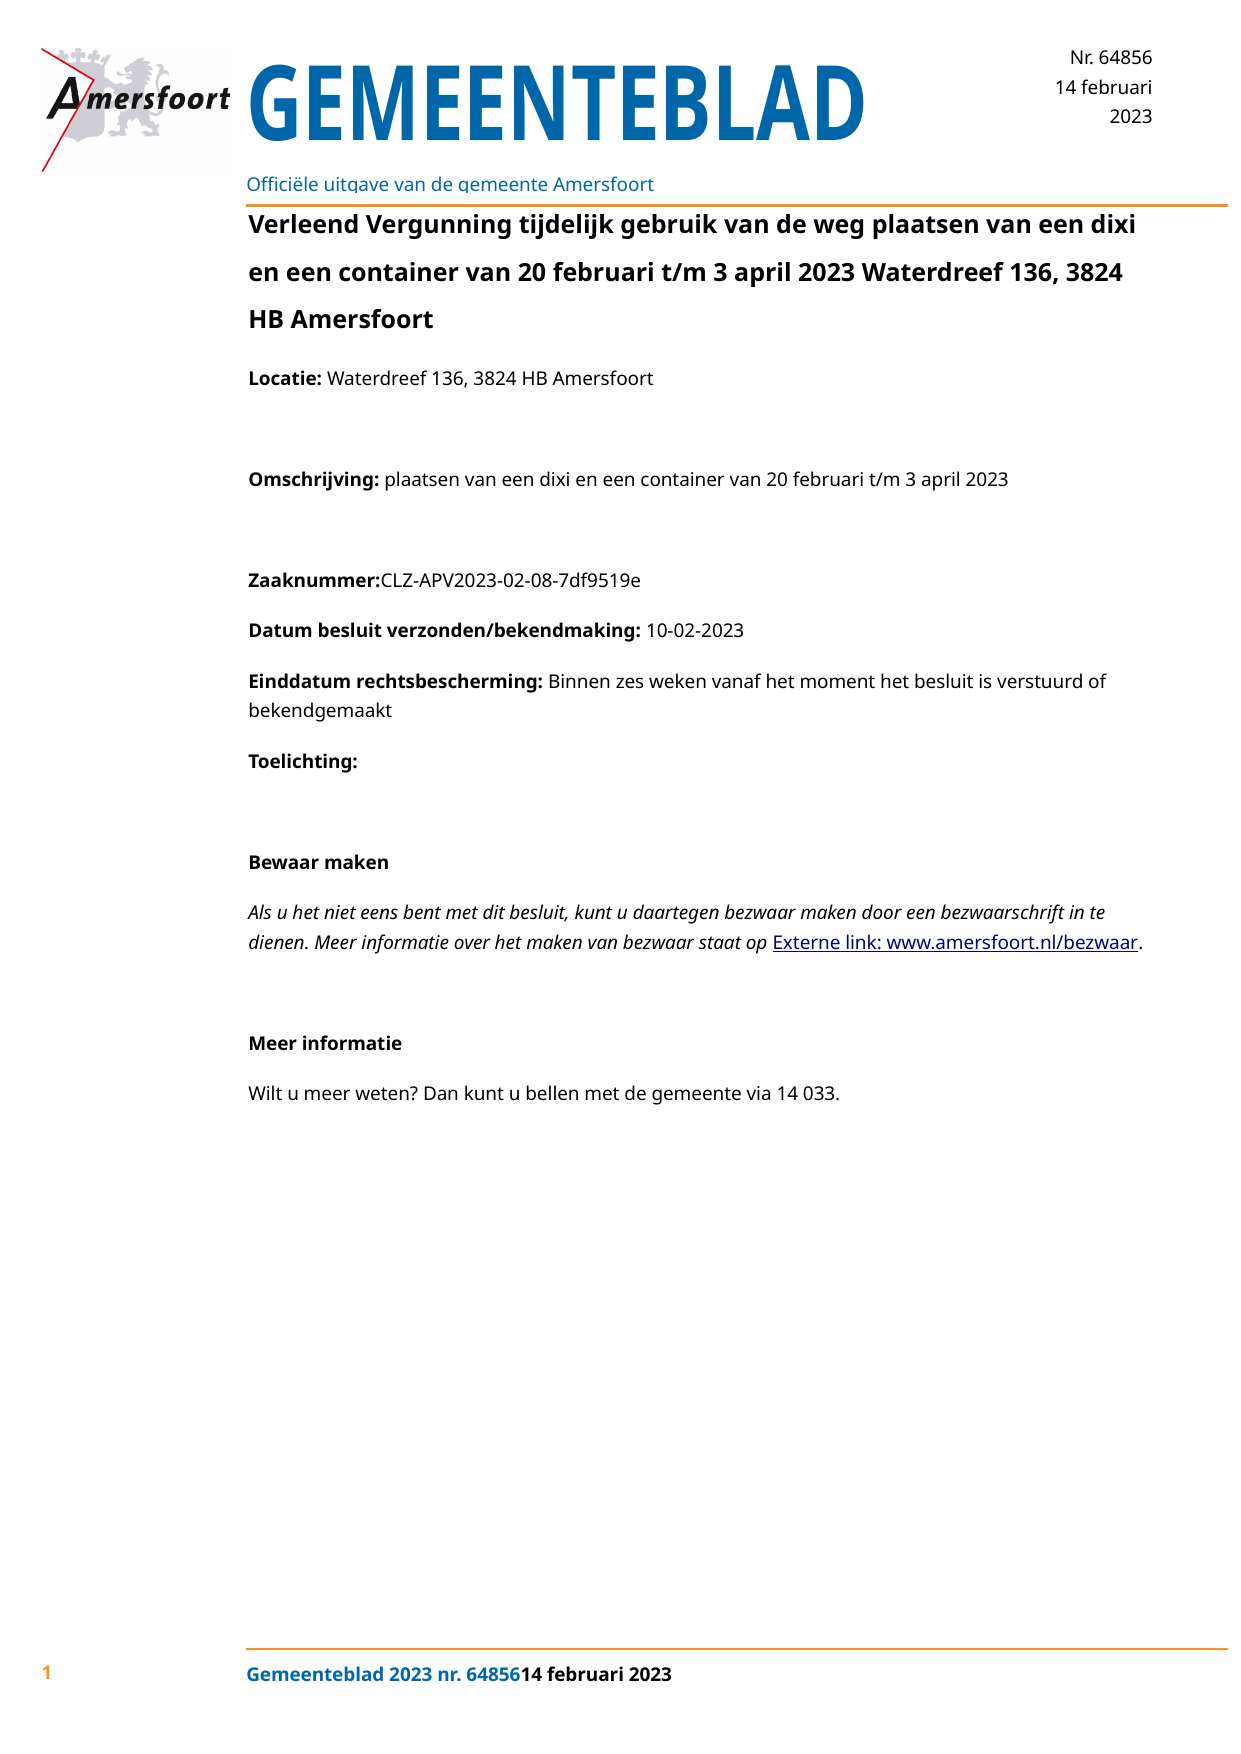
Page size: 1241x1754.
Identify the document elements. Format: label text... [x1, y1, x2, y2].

text Wilt u meer weten? Dan kunt u bellen met de gemeente via 14 033. [248, 1080, 1152, 1106]
text Omschrijving: plaatsen van een dixi en een container van 20 februari t/m 3 april 2023 [248, 466, 1152, 492]
text Als u het niet eens bent met dit besluit, kunt u daartegen bezwaar maken door een bezwaarschrift in te dienen. Meer informatie over het maken van bezwaar staat op Externe link: www.amersfoort.nl/bezwaar. [248, 899, 1152, 954]
text Toelichting: [248, 748, 1152, 774]
picture [41, 47, 231, 172]
text Bewaar maken [248, 849, 1152, 874]
text Meer informatie [248, 1030, 1152, 1055]
text Einddatum rechtsbescherming: Binnen zes weken vanaf het moment het besluit is verstuurd of bekendgemaakt [248, 668, 1152, 723]
text Verleend Vergunning tijdelijk gebruik van de weg plaatsen van een dixi en een container van 20 februari t/m 3 april 2023 Waterdreef 136, 3824 HB Amersfoort [248, 207, 1152, 336]
text Zaaknummer:CLZ-APV2023-02-08-7df9519e [248, 567, 1152, 593]
text Datum besluit verzonden/bekendmaking: 10-02-2023 [248, 618, 1152, 643]
text Locatie: Waterdreef 136, 3824 HB Amersfoort [248, 366, 1152, 391]
